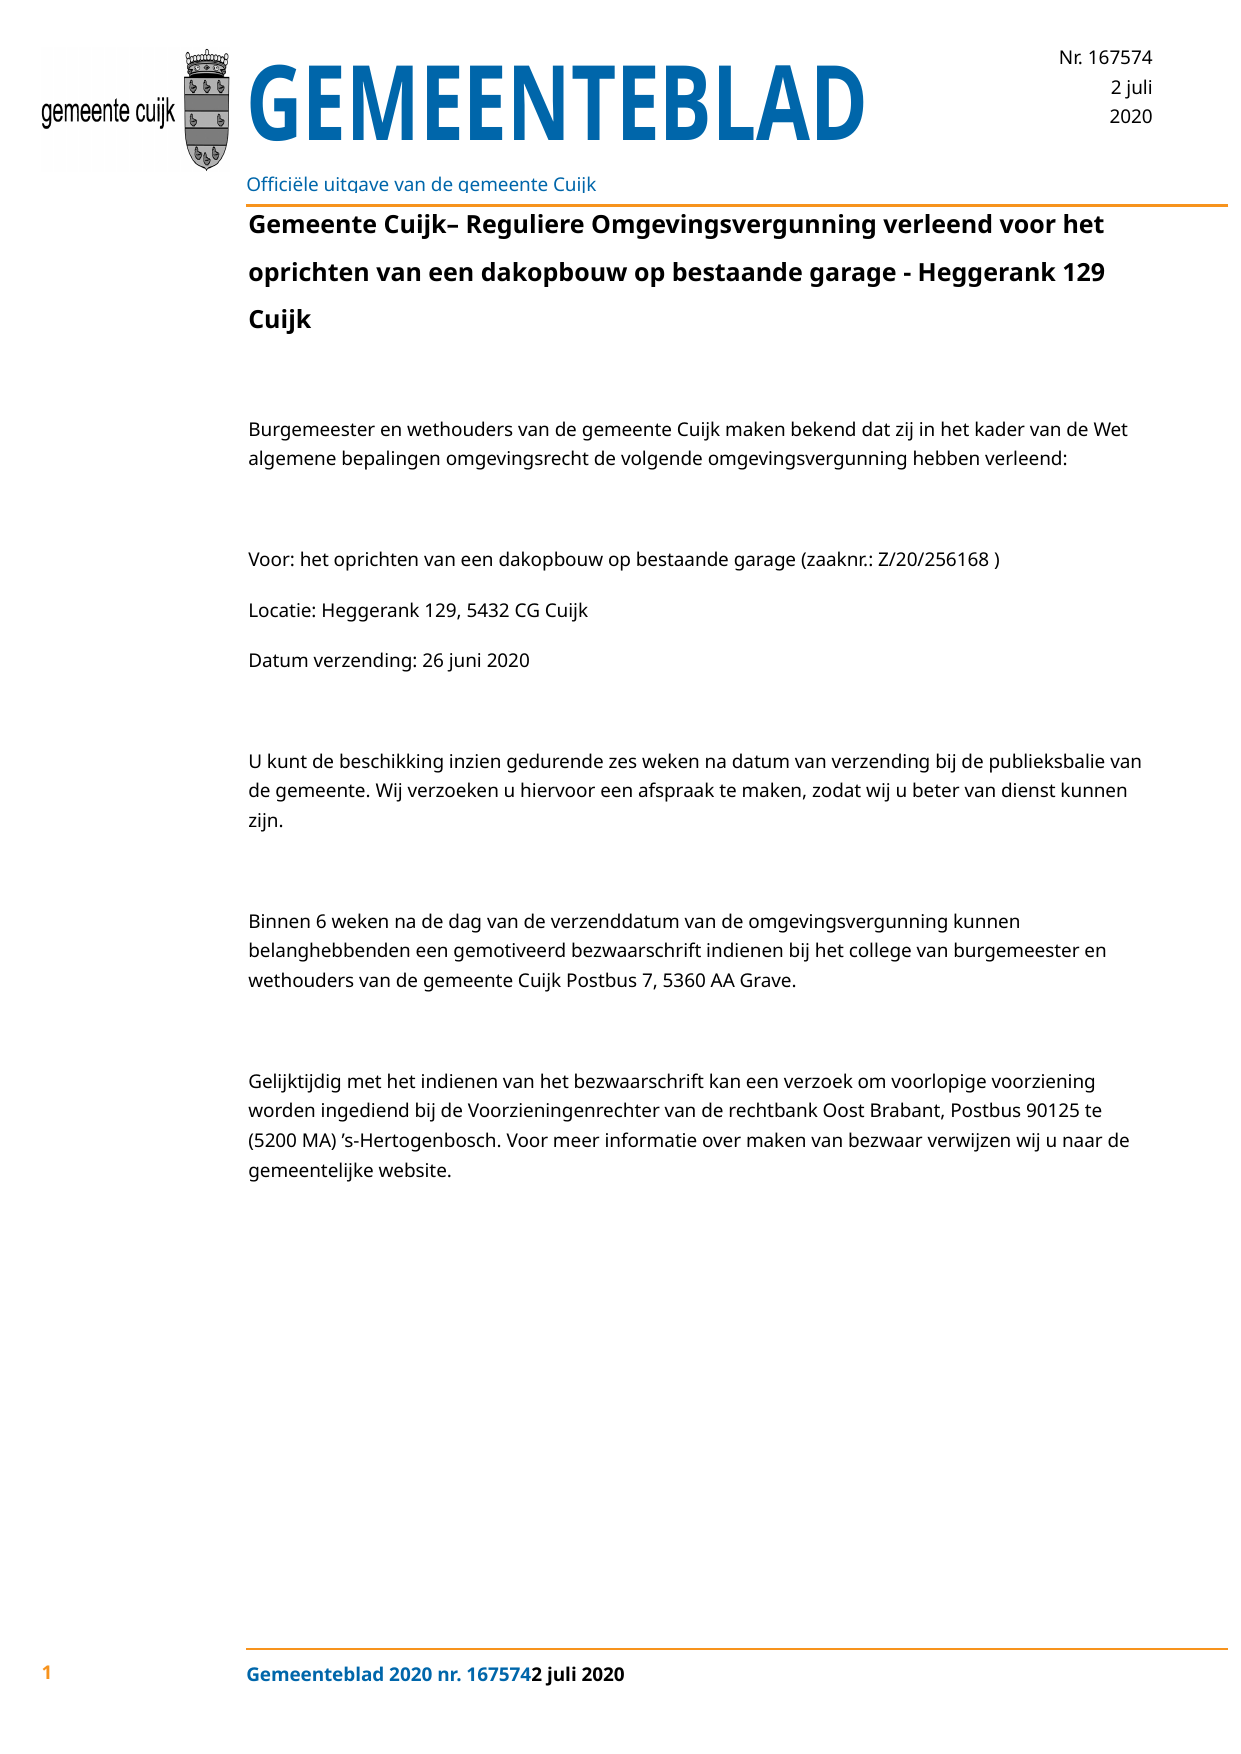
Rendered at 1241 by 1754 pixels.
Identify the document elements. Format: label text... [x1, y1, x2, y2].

text Locatie: Heggerank 129, 5432 CG Cuijk [248, 597, 1152, 622]
text Burgemeester en wethouders van de gemeente Cuijk maken bekend dat zij in het kader van de Wet algemene bepalingen omgevingsrecht de volgende omgevingsvergunning hebben verleend: [248, 416, 1152, 471]
picture [41, 47, 231, 172]
text Datum verzending: 26 juni 2020 [248, 647, 1152, 673]
text Binnen 6 weken na de dag van de verzenddatum van de omgevingsvergunning kunnen belanghebbenden een gemotiveerd bezwaarschrift indienen bij het college van burgemeester en wethouders van de gemeente Cuijk Postbus 7, 5360 AA Grave. [248, 908, 1152, 993]
text Voor: het oprichten van een dakopbouw op bestaande garage (zaaknr.: Z/20/256168 ) [248, 546, 1152, 572]
text Gemeente Cuijk– Reguliere Omgevingsvergunning verleend voor het oprichten van een dakopbouw op bestaande garage - Heggerank 129 Cuijk [248, 207, 1152, 336]
text Gelijktijdig met het indienen van het bezwaarschrift kan een verzoek om voorlopige voorziening worden ingediend bij de Voorzieningenrechter van de rechtbank Oost Brabant, Postbus 90125 te (5200 MA) ’s-Hertogenbosch. Voor meer informatie over maken van bezwaar verwijzen wij u naar de gemeentelijke website. [248, 1068, 1152, 1182]
text U kunt de beschikking inzien gedurende zes weken na datum van verzending bij de publieksbalie van de gemeente. Wij verzoeken u hiervoor een afspraak te maken, zodat wij u beter van dienst kunnen zijn. [248, 748, 1152, 833]
